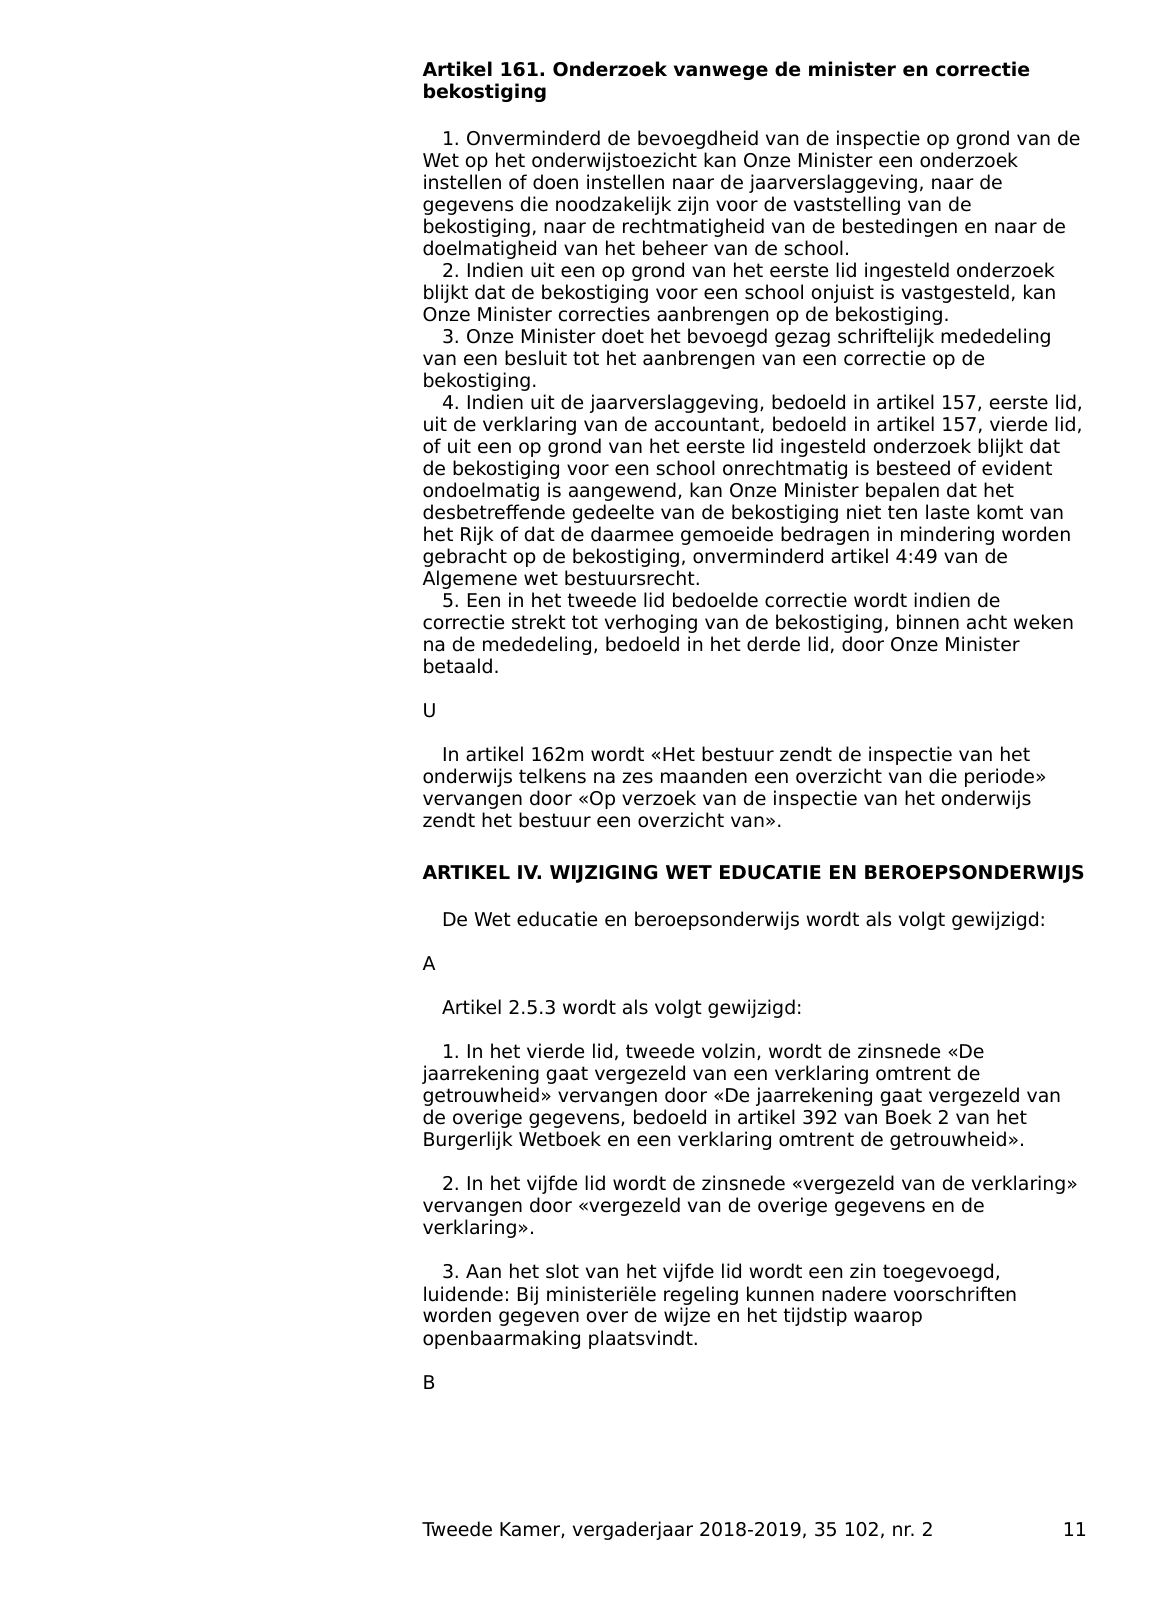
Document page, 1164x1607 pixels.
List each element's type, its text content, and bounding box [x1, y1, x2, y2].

text B [422, 1372, 1087, 1393]
text Artikel 2.5.3 wordt als volgt gewijzigd: [422, 997, 1087, 1019]
text 1. Onverminderd de bevoegdheid van de inspectie op grond van de Wet op het onderwijstoezicht kan Onze Minister een onderzoek instellen of doen instellen naar de jaarverslaggeving, naar de gegevens die noodzakelijk zijn voor de vaststelling van de bekostiging, naar de rechtmatigheid van de bestedingen en naar de doelmatigheid van het beheer van de school. [422, 128, 1087, 260]
text 2. In het vijfde lid wordt de zinsnede «vergezeld van de verklaring» vervangen door «vergezeld van de overige gegevens en de verklaring». [422, 1173, 1087, 1239]
text 3. Onze Minister doet het bevoegd gezag schriftelijk mededeling van een besluit tot het aanbrengen van een correctie op de bekostiging. [422, 326, 1087, 392]
subtitle ARTIKEL IV. WIJZIGING WET EDUCATIE EN BEROEPSONDERWIJS [422, 862, 1087, 884]
text De Wet educatie en beroepsonderwijs wordt als volgt gewijzigd: [422, 909, 1087, 931]
text 1. In het vierde lid, tweede volzin, wordt de zinsnede «De jaarrekening gaat vergezeld van een verklaring omtrent de getrouwheid» vervangen door «De jaarrekening gaat vergezeld van de overige gegevens, bedoeld in artikel 392 van Boek 2 van het Burgerlijk Wetboek en een verklaring omtrent de getrouwheid». [422, 1041, 1087, 1151]
text A [422, 953, 1087, 975]
subtitle Artikel 161. Onderzoek vanwege de minister en correctie bekostiging [422, 59, 1087, 103]
text 4. Indien uit de jaarverslaggeving, bedoeld in artikel 157, eerste lid, uit de verklaring van de accountant, bedoeld in artikel 157, vierde lid, of uit een op grond van het eerste lid ingesteld onderzoek blijkt dat de bekostiging voor een school onrechtmatig is besteed of evident ondoelmatig is aangewend, kan Onze Minister bepalen dat het desbetreffende gedeelte van de bekostiging niet ten laste komt van het Rijk of dat de daarmee gemoeide bedragen in mindering worden gebracht op de bekostiging, onverminderd artikel 4:49 van de Algemene wet bestuursrecht. [422, 392, 1087, 589]
text U [422, 700, 1087, 722]
text In artikel 162m wordt «Het bestuur zendt de inspectie van het onderwijs telkens na zes maanden een overzicht van die periode» vervangen door «Op verzoek van de inspectie van het onderwijs zendt het bestuur een overzicht van». [422, 744, 1087, 832]
text 5. Een in het tweede lid bedoelde correctie wordt indien de correctie strekt tot verhoging van de bekostiging, binnen acht weken na de mededeling, bedoeld in het derde lid, door Onze Minister betaald. [422, 589, 1087, 677]
text 2. Indien uit een op grond van het eerste lid ingesteld onderzoek blijkt dat de bekostiging voor een school onjuist is vastgesteld, kan Onze Minister correcties aanbrengen op de bekostiging. [422, 260, 1087, 326]
text 3. Aan het slot van het vijfde lid wordt een zin toegevoegd, luidende: Bij ministeriële regeling kunnen nadere voorschriften worden gegeven over de wijze en het tijdstip waarop openbaarmaking plaatsvindt. [422, 1261, 1087, 1349]
